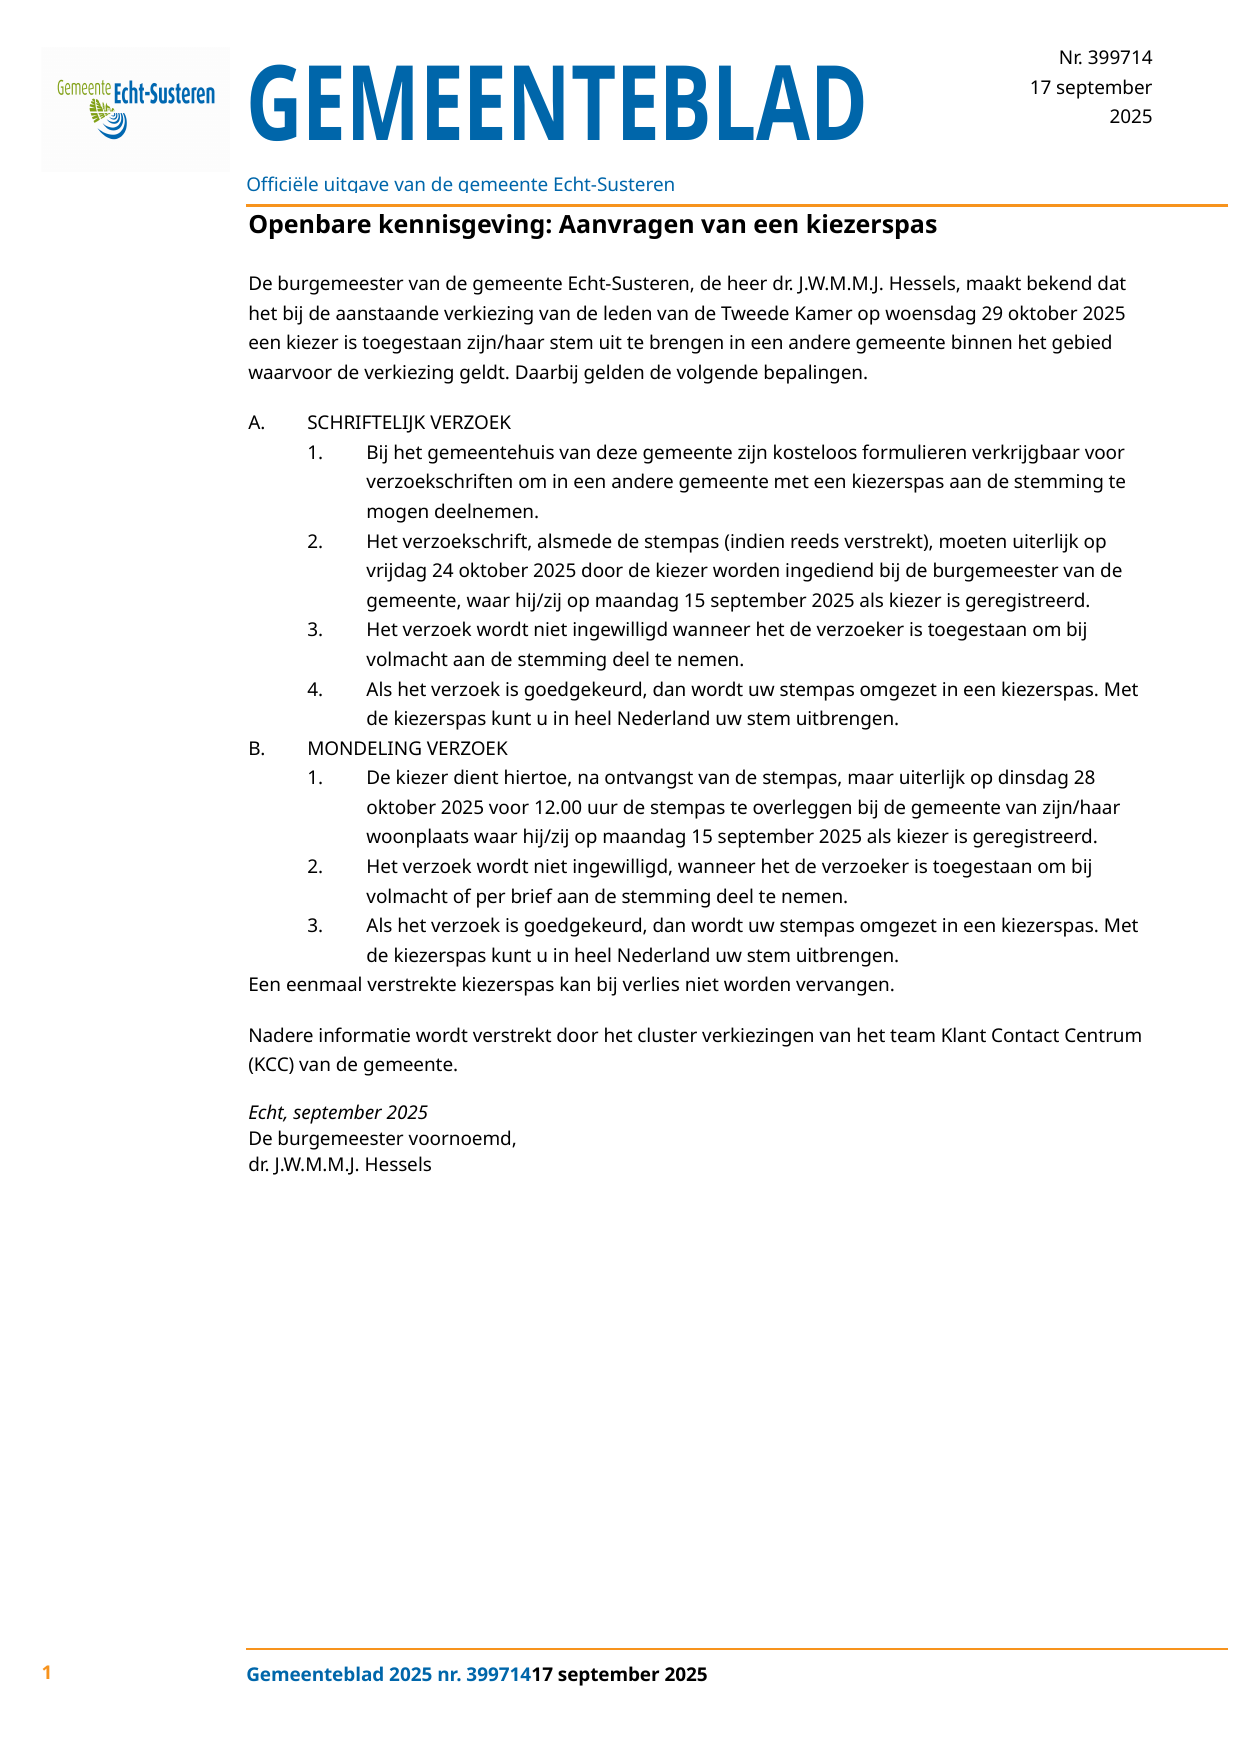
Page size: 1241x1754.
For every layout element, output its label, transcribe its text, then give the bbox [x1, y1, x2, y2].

text De burgemeester van de gemeente Echt-Susteren, de heer dr. J.W.M.M.J. Hessels, maakt bekend dat het bij de aanstaande verkiezing van de leden van de Tweede Kamer op woensdag 29 oktober 2025 een kiezer is toegestaan zijn/haar stem uit te brengen in een andere gemeente binnen het gebied waarvoor de verkiezing geldt. Daarbij gelden de volgende bepalingen. [248, 270, 1152, 385]
list Als het verzoek is goedgekeurd, dan wordt uw stempas omgezet in een kiezerspas. Met de kiezerspas kunt u in heel Nederland uw stem uitbrengen. [307, 676, 1152, 731]
list Bij het gemeentehuis van deze gemeente zijn kosteloos formulieren verkrijgbaar voor verzoekschriften om in een andere gemeente met een kiezerspas aan de stemming te mogen deelnemen. [307, 439, 1152, 524]
list Het verzoek wordt niet ingewilligd wanneer het de verzoeker is toegestaan om bij volmacht aan de stemming deel te nemen. [307, 617, 1152, 672]
text dr. J.W.M.M.J. Hessels [248, 1151, 1152, 1177]
list SCHRIFTELIJK VERZOEK [248, 409, 1152, 435]
list De kiezer dient hiertoe, na ontvangst van de stempas, maar uiterlijk op dinsdag 28 oktober 2025 voor 12.00 uur de stempas te overleggen bij de gemeente van zijn/haar woonplaats waar hij/zij op maandag 15 september 2025 als kiezer is geregistreerd. [307, 764, 1152, 849]
list Het verzoek wordt niet ingewilligd, wanneer het de verzoeker is toegestaan om bij volmacht of per brief aan de stemming deel te nemen. [307, 853, 1152, 908]
list MONDELING VERZOEK [248, 735, 1152, 761]
text Nadere informatie wordt verstrekt door het cluster verkiezingen van het team Klant Contact Centrum (KCC) van de gemeente. [248, 1022, 1152, 1077]
list Als het verzoek is goedgekeurd, dan wordt uw stempas omgezet in een kiezerspas. Met de kiezerspas kunt u in heel Nederland uw stem uitbrengen. [307, 912, 1152, 968]
text Een eenmaal verstrekte kiezerspas kan bij verlies niet worden vervangen. [248, 972, 1152, 997]
picture [41, 47, 231, 172]
list Het verzoekschrift, alsmede de stempas (indien reeds verstrekt), moeten uiterlijk op vrijdag 24 oktober 2025 door de kiezer worden ingediend bij de burgemeester van de gemeente, waar hij/zij op maandag 15 september 2025 als kiezer is geregistreerd. [307, 528, 1152, 613]
text Openbare kennisgeving: Aanvragen van een kiezerspas [248, 207, 1152, 241]
text Echt, september 2025 [248, 1099, 1152, 1125]
text De burgemeester voornoemd, [248, 1125, 1152, 1151]
